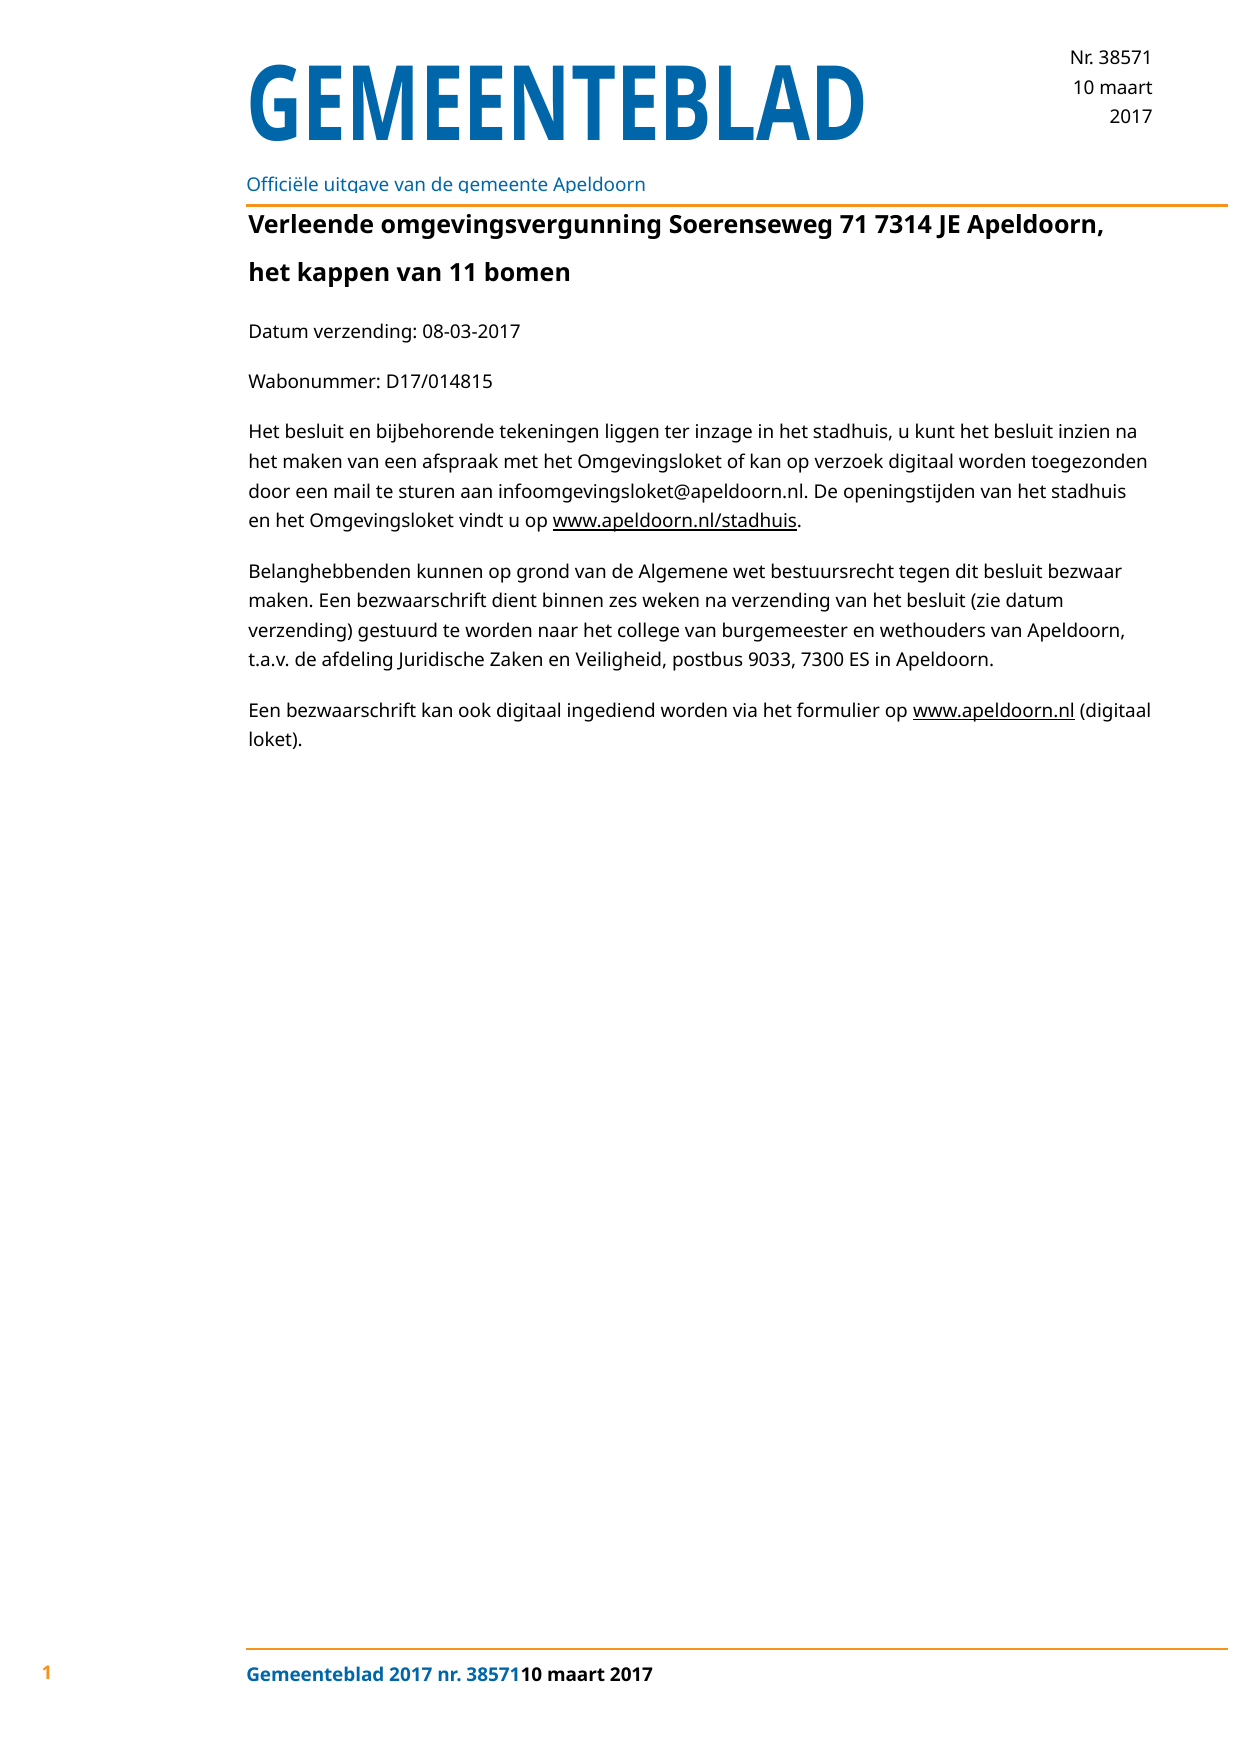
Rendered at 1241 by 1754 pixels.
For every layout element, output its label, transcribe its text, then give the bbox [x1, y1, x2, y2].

text Verleende omgevingsvergunning Soerenseweg 71 7314 JE Apeldoorn, het kappen van 11 bomen [248, 207, 1152, 288]
text Het besluit en bijbehorende tekeningen liggen ter inzage in het stadhuis, u kunt het besluit inzien na het maken van een afspraak met het Omgevingsloket of kan op verzoek digitaal worden toegezonden door een mail te sturen aan infoomgevingsloket@apeldoorn.nl. De openingstijden van het stadhuis en het Omgevingsloket vindt u op www.apeldoorn.nl/stadhuis. [248, 419, 1152, 533]
picture [41, 47, 231, 172]
text Belanghebbenden kunnen op grond van de Algemene wet bestuursrecht tegen dit besluit bezwaar maken. Een bezwaarschrift dient binnen zes weken na verzending van het besluit (zie datum verzending) gestuurd te worden naar het college van burgemeester en wethouders van Apeldoorn, t.a.v. de afdeling Juridische Zaken en Veiligheid, postbus 9033, 7300 ES in Apeldoorn. [248, 558, 1152, 672]
text Wabonummer: D17/014815 [248, 368, 1152, 394]
text Datum verzending: 08-03-2017 [248, 318, 1152, 344]
text Een bezwaarschrift kan ook digitaal ingediend worden via het formulier op www.apeldoorn.nl (digitaal loket). [248, 697, 1152, 752]
